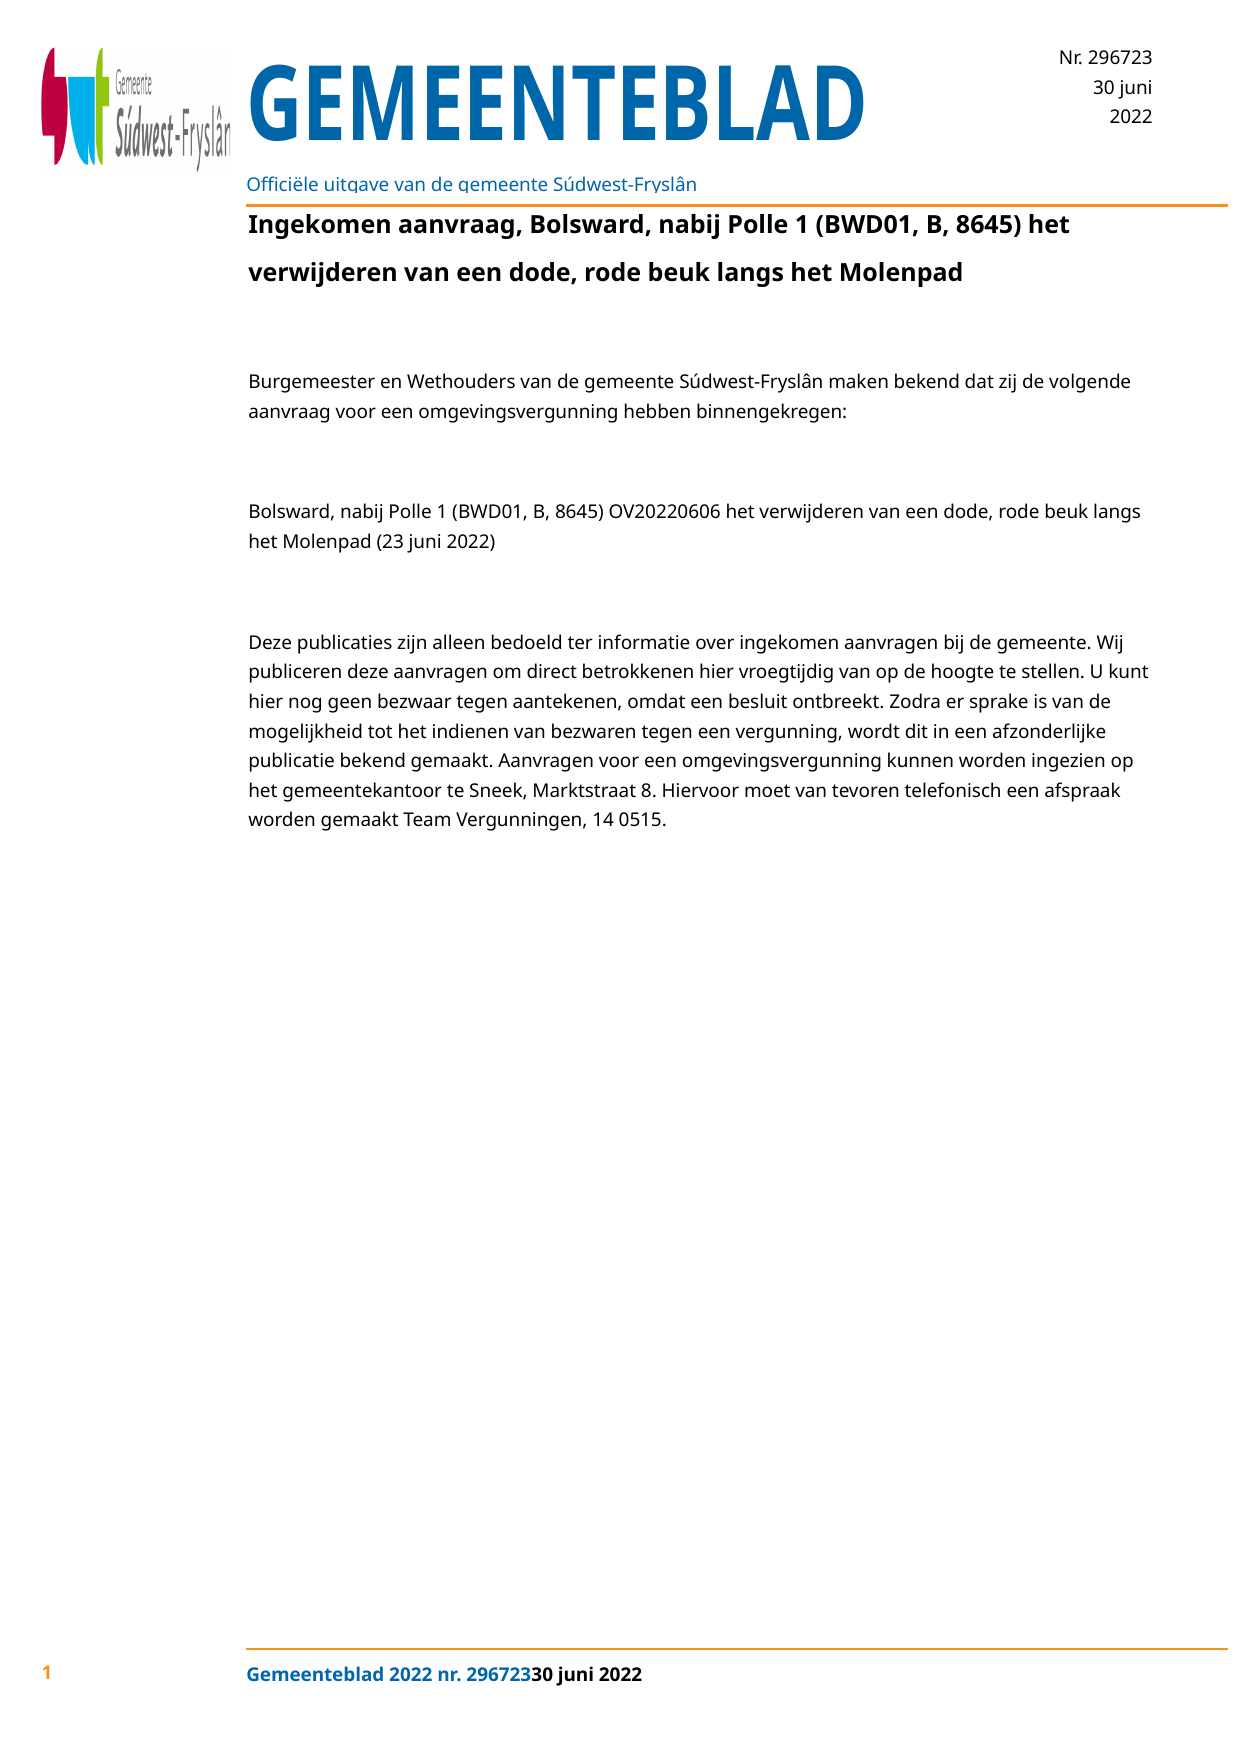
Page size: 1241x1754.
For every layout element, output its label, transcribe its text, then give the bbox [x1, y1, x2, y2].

text Burgemeester en Wethouders van de gemeente Súdwest-Fryslân maken bekend dat zij de volgende aanvraag voor een omgevingsvergunning hebben binnengekregen: [248, 368, 1152, 424]
picture [41, 47, 231, 172]
text Deze publicaties zijn alleen bedoeld ter informatie over ingekomen aanvragen bij de gemeente. Wij publiceren deze aanvragen om direct betrokkenen hier vroegtijdig van op de hoogte te stellen. U kunt hier nog geen bezwaar tegen aantekenen, omdat een besluit ontbreekt. Zodra er sprake is van de mogelijkheid tot het indienen van bezwaren tegen een vergunning, wordt dit in een afzonderlijke publicatie bekend gemaakt. Aanvragen voor een omgevingsvergunning kunnen worden ingezien op het gemeentekantoor te Sneek, Marktstraat 8. Hiervoor moet van tevoren telefonisch een afspraak worden gemaakt Team Vergunningen, 14 0515. [248, 629, 1152, 832]
text Ingekomen aanvraag, Bolsward, nabij Polle 1 (BWD01, B, 8645) het verwijderen van een dode, rode beuk langs het Molenpad [248, 207, 1152, 288]
text Bolsward, nabij Polle 1 (BWD01, B, 8645) OV20220606 het verwijderen van een dode, rode beuk langs het Molenpad (23 juni 2022) [248, 499, 1152, 554]
